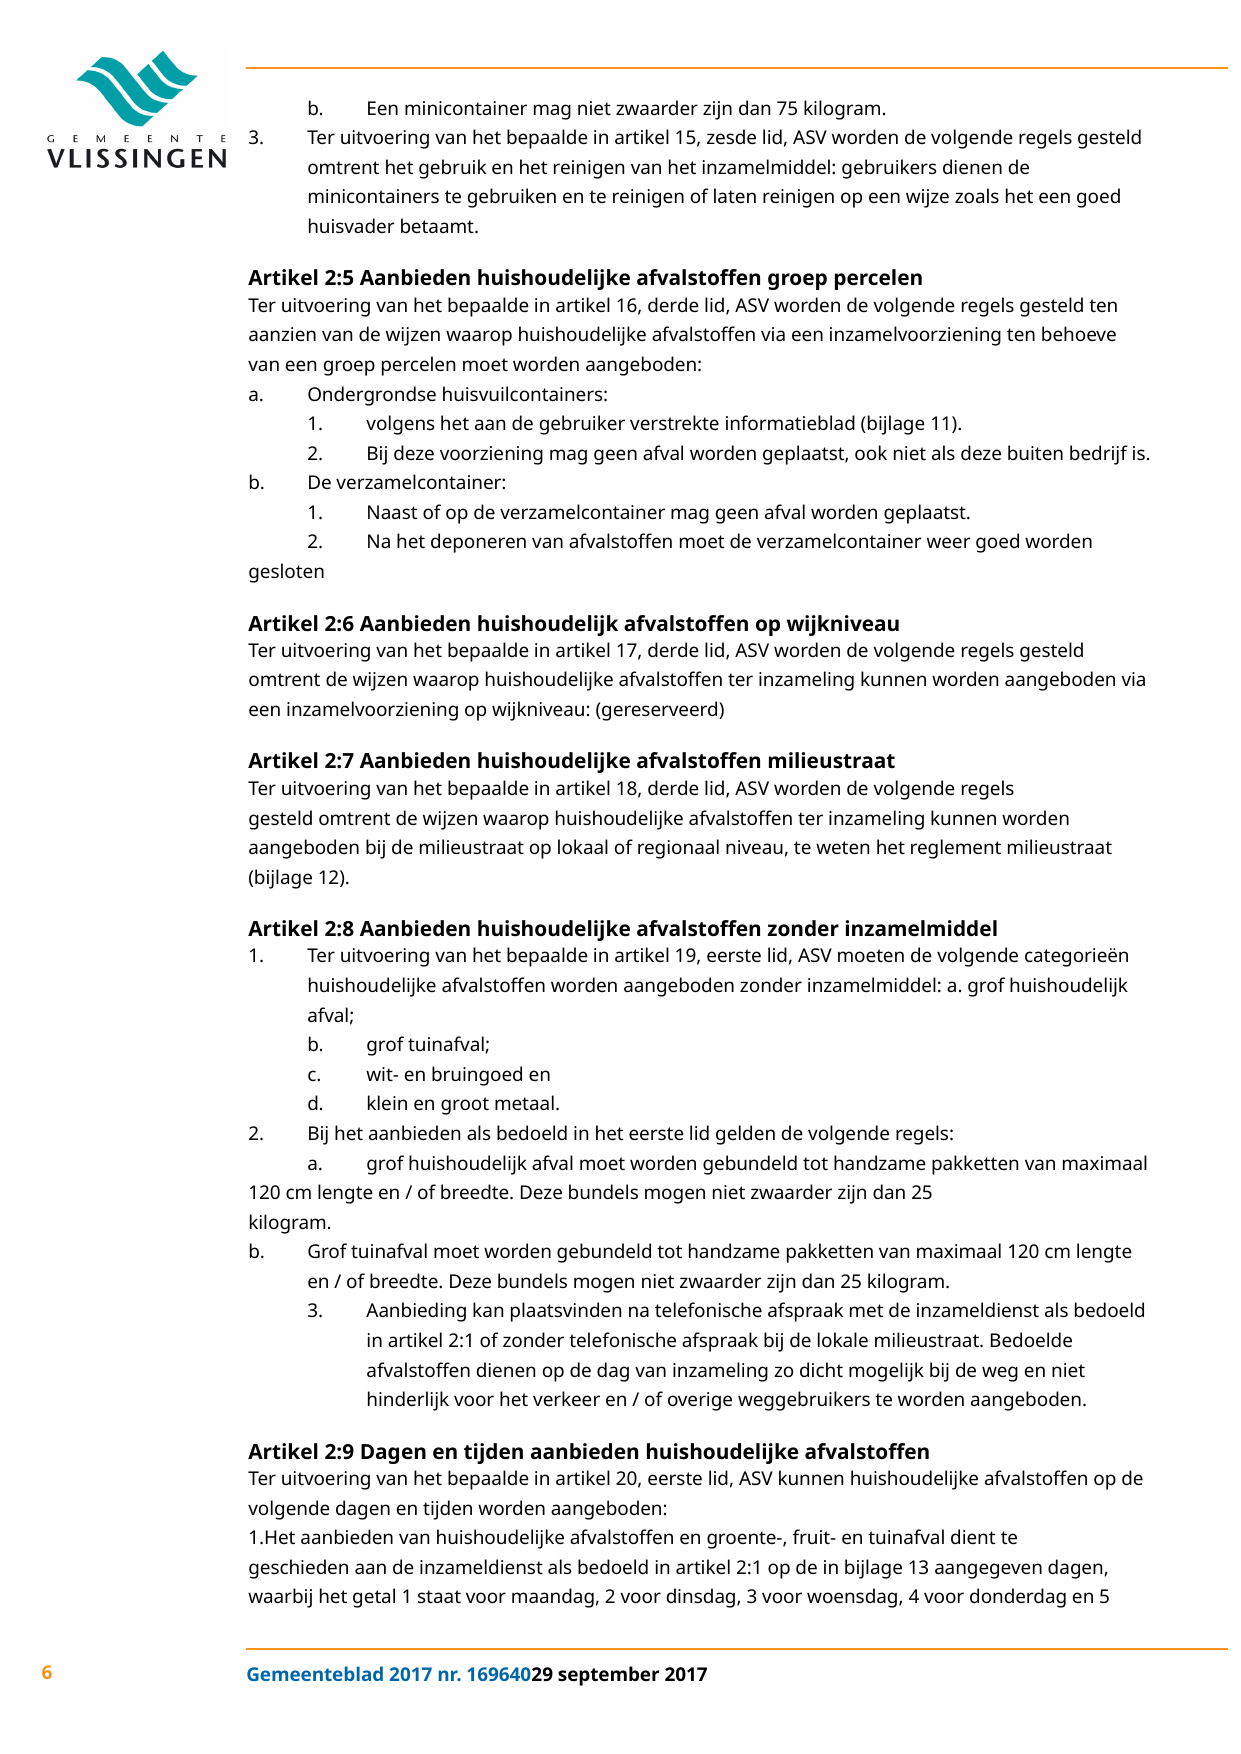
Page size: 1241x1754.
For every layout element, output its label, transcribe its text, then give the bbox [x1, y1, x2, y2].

list Bij deze voorziening mag geen afval worden geplaatst, ook niet als deze buiten bedrijf is. [307, 440, 1152, 466]
list Ter uitvoering van het bepaalde in artikel 15, zesde lid, ASV worden de volgende regels gesteld omtrent het gebruik en het reinigen van het inzamelmiddel: gebruikers dienen de minicontainers te gebruiken en te reinigen of laten reinigen op een wijze zoals het een goed huisvader betaamt. [248, 124, 1152, 239]
list Ondergrondse huisvuilcontainers: [248, 381, 1152, 406]
text 120 cm lengte en / of breedte. Deze bundels mogen niet zwaarder zijn dan 25 [248, 1179, 1152, 1205]
list De verzamelcontainer: [248, 469, 1152, 495]
picture [41, 47, 231, 172]
text Ter uitvoering van het bepaalde in artikel 16, derde lid, ASV worden de volgende regels gesteld ten aanzien van de wijzen waarop huishoudelijke afvalstoffen via een inzamelvoorziening ten behoeve van een groep percelen moet worden aangeboden: [248, 292, 1152, 377]
list volgens het aan de gebruiker verstrekte informatieblad (bijlage 11). [307, 410, 1152, 436]
list grof huishoudelijk afval moet worden gebundeld tot handzame pakketten van maximaal [307, 1150, 1152, 1176]
text Artikel 2:8 Aanbieden huishoudelijke afvalstoffen zonder inzamelmiddel [248, 914, 1152, 943]
text Artikel 2:7 Aanbieden huishoudelijke afvalstoffen milieustraat [248, 747, 1152, 775]
list grof tuinafval; [307, 1031, 1152, 1057]
list klein en groot metaal. [307, 1091, 1152, 1116]
list Aanbieding kan plaatsvinden na telefonische afspraak met de inzameldienst als bedoeld in artikel 2:1 of zonder telefonische afspraak bij de lokale milieustraat. Bedoelde afvalstoffen dienen op de dag van inzameling zo dicht mogelijk bij de weg en niet hinderlijk voor het verkeer en / of overige weggebruikers te worden aangeboden. [307, 1298, 1152, 1412]
list Ter uitvoering van het bepaalde in artikel 19, eerste lid, ASV moeten de volgende categorieën huishoudelijke afvalstoffen worden aangeboden zonder inzamelmiddel: a. grof huishoudelijk afval; [248, 943, 1152, 1028]
text Artikel 2:5 Aanbieden huishoudelijke afvalstoffen groep percelen [248, 263, 1152, 292]
text gesteld omtrent de wijzen waarop huishoudelijke afvalstoffen ter inzameling kunnen worden aangeboden bij de milieustraat op lokaal of regionaal niveau, te weten het reglement milieustraat (bijlage 12). [248, 805, 1152, 889]
text Ter uitvoering van het bepaalde in artikel 20, eerste lid, ASV kunnen huishoudelijke afvalstoffen op de volgende dagen en tijden worden aangeboden: [248, 1465, 1152, 1521]
text 1.Het aanbieden van huishoudelijke afvalstoffen en groente-, fruit- en tuinafval dient te [248, 1524, 1152, 1550]
text geschieden aan de inzameldienst als bedoeld in artikel 2:1 op de in bijlage 13 aangegeven dagen, waarbij het getal 1 staat voor maandag, 2 voor dinsdag, 3 voor woensdag, 4 voor donderdag en 5 [248, 1554, 1152, 1609]
list Een minicontainer mag niet zwaarder zijn dan 75 kilogram. [307, 95, 1152, 121]
list wit- en bruingoed en [307, 1061, 1152, 1087]
text Ter uitvoering van het bepaalde in artikel 18, derde lid, ASV worden de volgende regels [248, 775, 1152, 801]
text kilogram. [248, 1209, 1152, 1235]
text gesloten [248, 558, 1152, 584]
text Artikel 2:6 Aanbieden huishoudelijk afvalstoffen op wijkniveau [248, 609, 1152, 637]
list Na het deponeren van afvalstoffen moet de verzamelcontainer weer goed worden [307, 529, 1152, 554]
list Naast of op de verzamelcontainer mag geen afval worden geplaatst. [307, 499, 1152, 525]
list Bij het aanbieden als bedoeld in het eerste lid gelden de volgende regels: [248, 1120, 1152, 1146]
text Artikel 2:9 Dagen en tijden aanbieden huishoudelijke afvalstoffen [248, 1437, 1152, 1465]
text Ter uitvoering van het bepaalde in artikel 17, derde lid, ASV worden de volgende regels gesteld omtrent de wijzen waarop huishoudelijke afvalstoffen ter inzameling kunnen worden aangeboden via een inzamelvoorziening op wijkniveau: (gereserveerd) [248, 637, 1152, 722]
list Grof tuinafval moet worden gebundeld tot handzame pakketten van maximaal 120 cm lengte en / of breedte. Deze bundels mogen niet zwaarder zijn dan 25 kilogram. [248, 1238, 1152, 1294]
